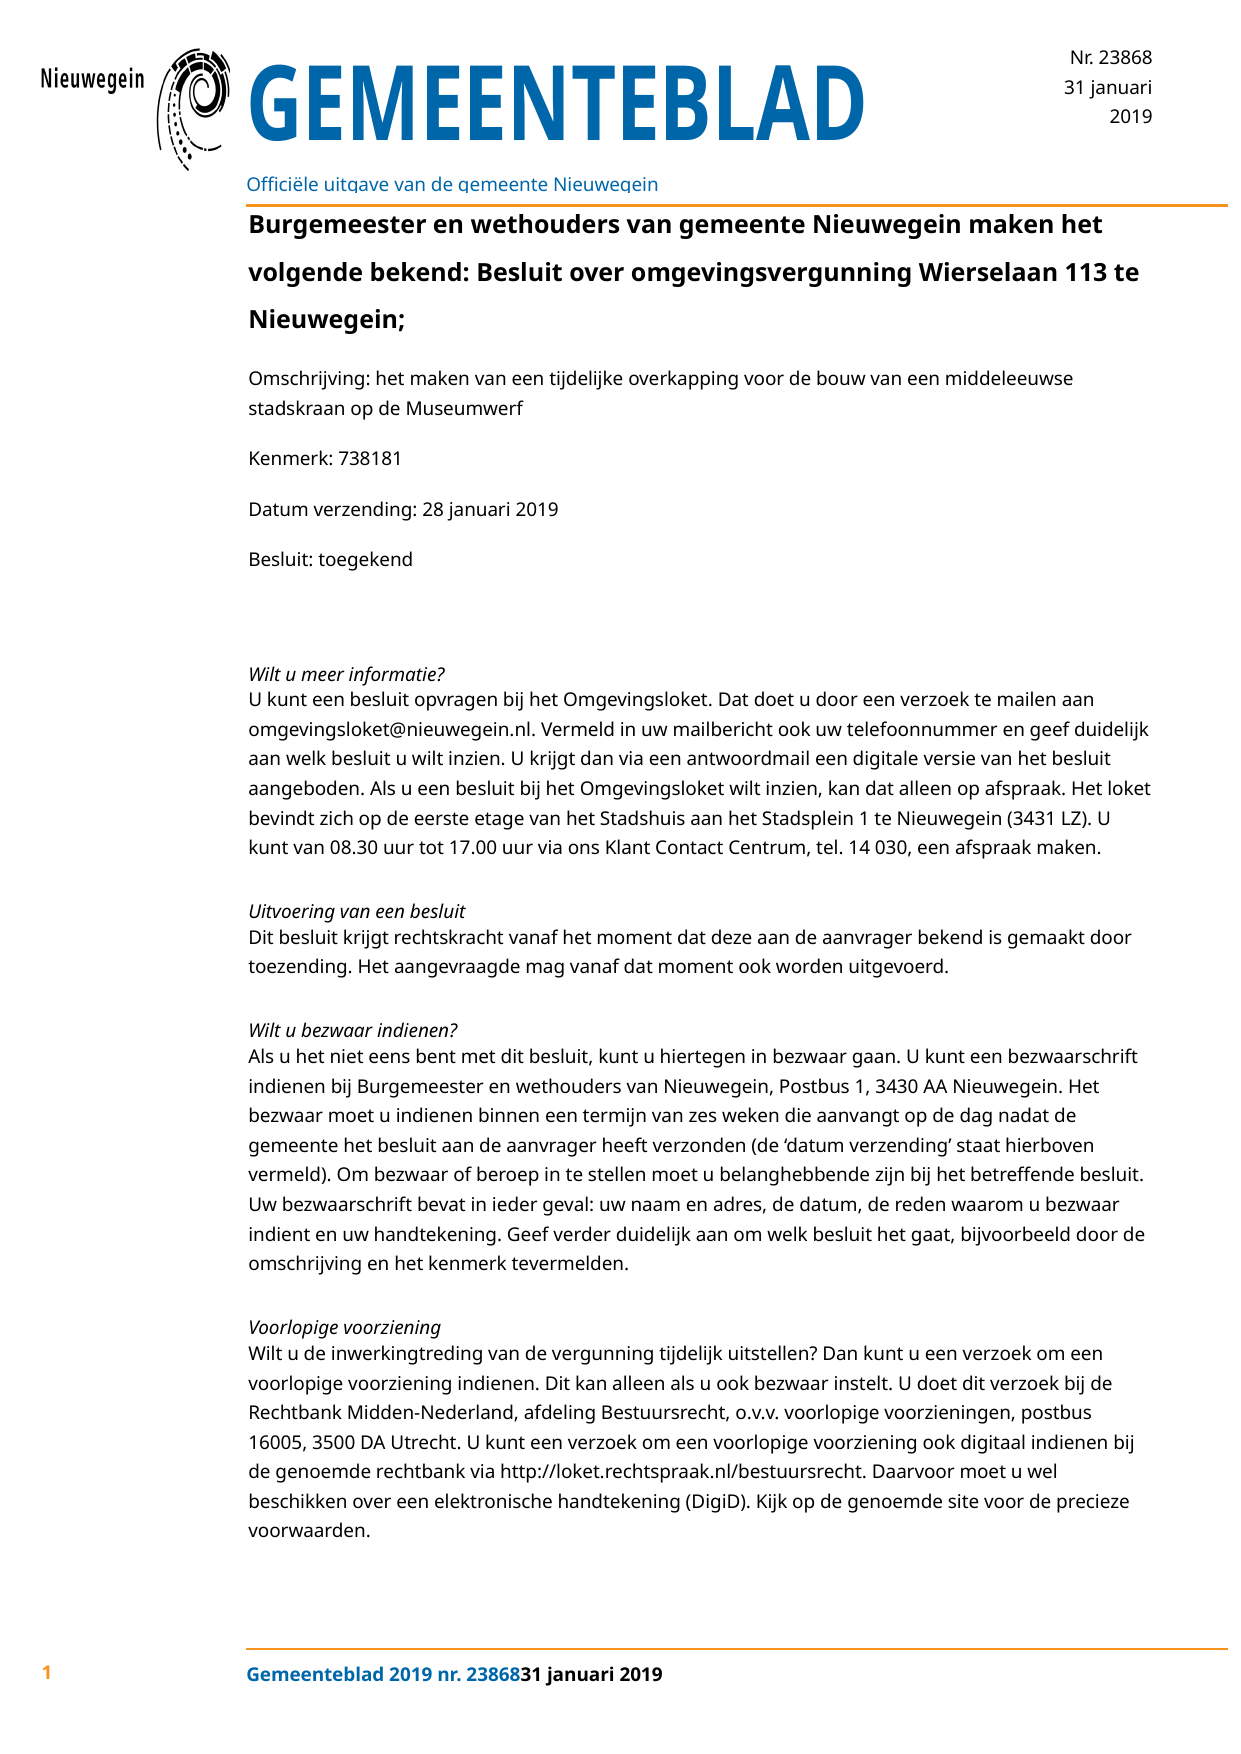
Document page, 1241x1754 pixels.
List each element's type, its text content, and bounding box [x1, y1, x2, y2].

text Datum verzending: 28 januari 2019 [248, 496, 1152, 522]
text Besluit: toegekend [248, 546, 1152, 572]
text Burgemeester en wethouders van gemeente Nieuwegein maken het volgende bekend: Besluit over omgevingsvergunning Wierselaan 113 te Nieuwegein; [248, 207, 1152, 336]
text Als u het niet eens bent met dit besluit, kunt u hiertegen in bezwaar gaan. U kunt een bezwaarschrift indienen bij Burgemeester en wethouders van Nieuwegein, Postbus 1, 3430 AA Nieuwegein. Het bezwaar moet u indienen binnen een termijn van zes weken die aanvangt op de dag nadat de gemeente het besluit aan de aanvrager heeft verzonden (de ‘datum verzending’ staat hierboven vermeld). Om bezwaar of beroep in te stellen moet u belanghebbende zijn bij het betreffende besluit. Uw bezwaarschrift bevat in ieder geval: uw naam en adres, de datum, de reden waarom u bezwaar indient en uw handtekening. Geef verder duidelijk aan om welk besluit het gaat, bijvoorbeeld door de omschrijving en het kenmerk tevermelden. [248, 1043, 1152, 1276]
text Voorlopige voorziening [248, 1314, 1152, 1340]
picture [41, 47, 231, 172]
text Uitvoering van een besluit [248, 898, 1152, 924]
text Wilt u meer informatie? [248, 661, 1152, 686]
text Wilt u bezwaar indienen? [248, 1018, 1152, 1043]
text Kenmerk: 738181 [248, 446, 1152, 471]
text Wilt u de inwerkingtreding van de vergunning tijdelijk uitstellen? Dan kunt u een verzoek om een voorlopige voorziening indienen. Dit kan alleen als u ook bezwaar instelt. U doet dit verzoek bij de Rechtbank Midden-Nederland, afdeling Bestuursrecht, o.v.v. voorlopige voorzieningen, postbus 16005, 3500 DA Utrecht. U kunt een verzoek om een voorlopige voorziening ook digitaal indienen bij de genoemde rechtbank via http://loket.rechtspraak.nl/bestuursrecht. Daarvoor moet u wel beschikken over een elektronische handtekening (DigiD). Kijk op de genoemde site voor de precieze voorwaarden. [248, 1340, 1152, 1543]
text U kunt een besluit opvragen bij het Omgevingsloket. Dat doet u door een verzoek te mailen aan omgevingsloket@nieuwegein.nl. Vermeld in uw mailbericht ook uw telefoonnummer en geef duidelijk aan welk besluit u wilt inzien. U krijgt dan via een antwoordmail een digitale versie van het besluit aangeboden. Als u een besluit bij het Omgevingsloket wilt inzien, kan dat alleen op afspraak. Het loket bevindt zich op de eerste etage van het Stadshuis aan het Stadsplein 1 te Nieuwegein (3431 LZ). U kunt van 08.30 uur tot 17.00 uur via ons Klant Contact Centrum, tel. 14 030, een afspraak maken. [248, 686, 1152, 860]
text Dit besluit krijgt rechtskracht vanaf het moment dat deze aan de aanvrager bekend is gemaakt door toezending. Het aangevraagde mag vanaf dat moment ook worden uitgevoerd. [248, 924, 1152, 979]
text Omschrijving: het maken van een tijdelijke overkapping voor de bouw van een middeleeuwse stadskraan op de Museumwerf [248, 366, 1152, 421]
